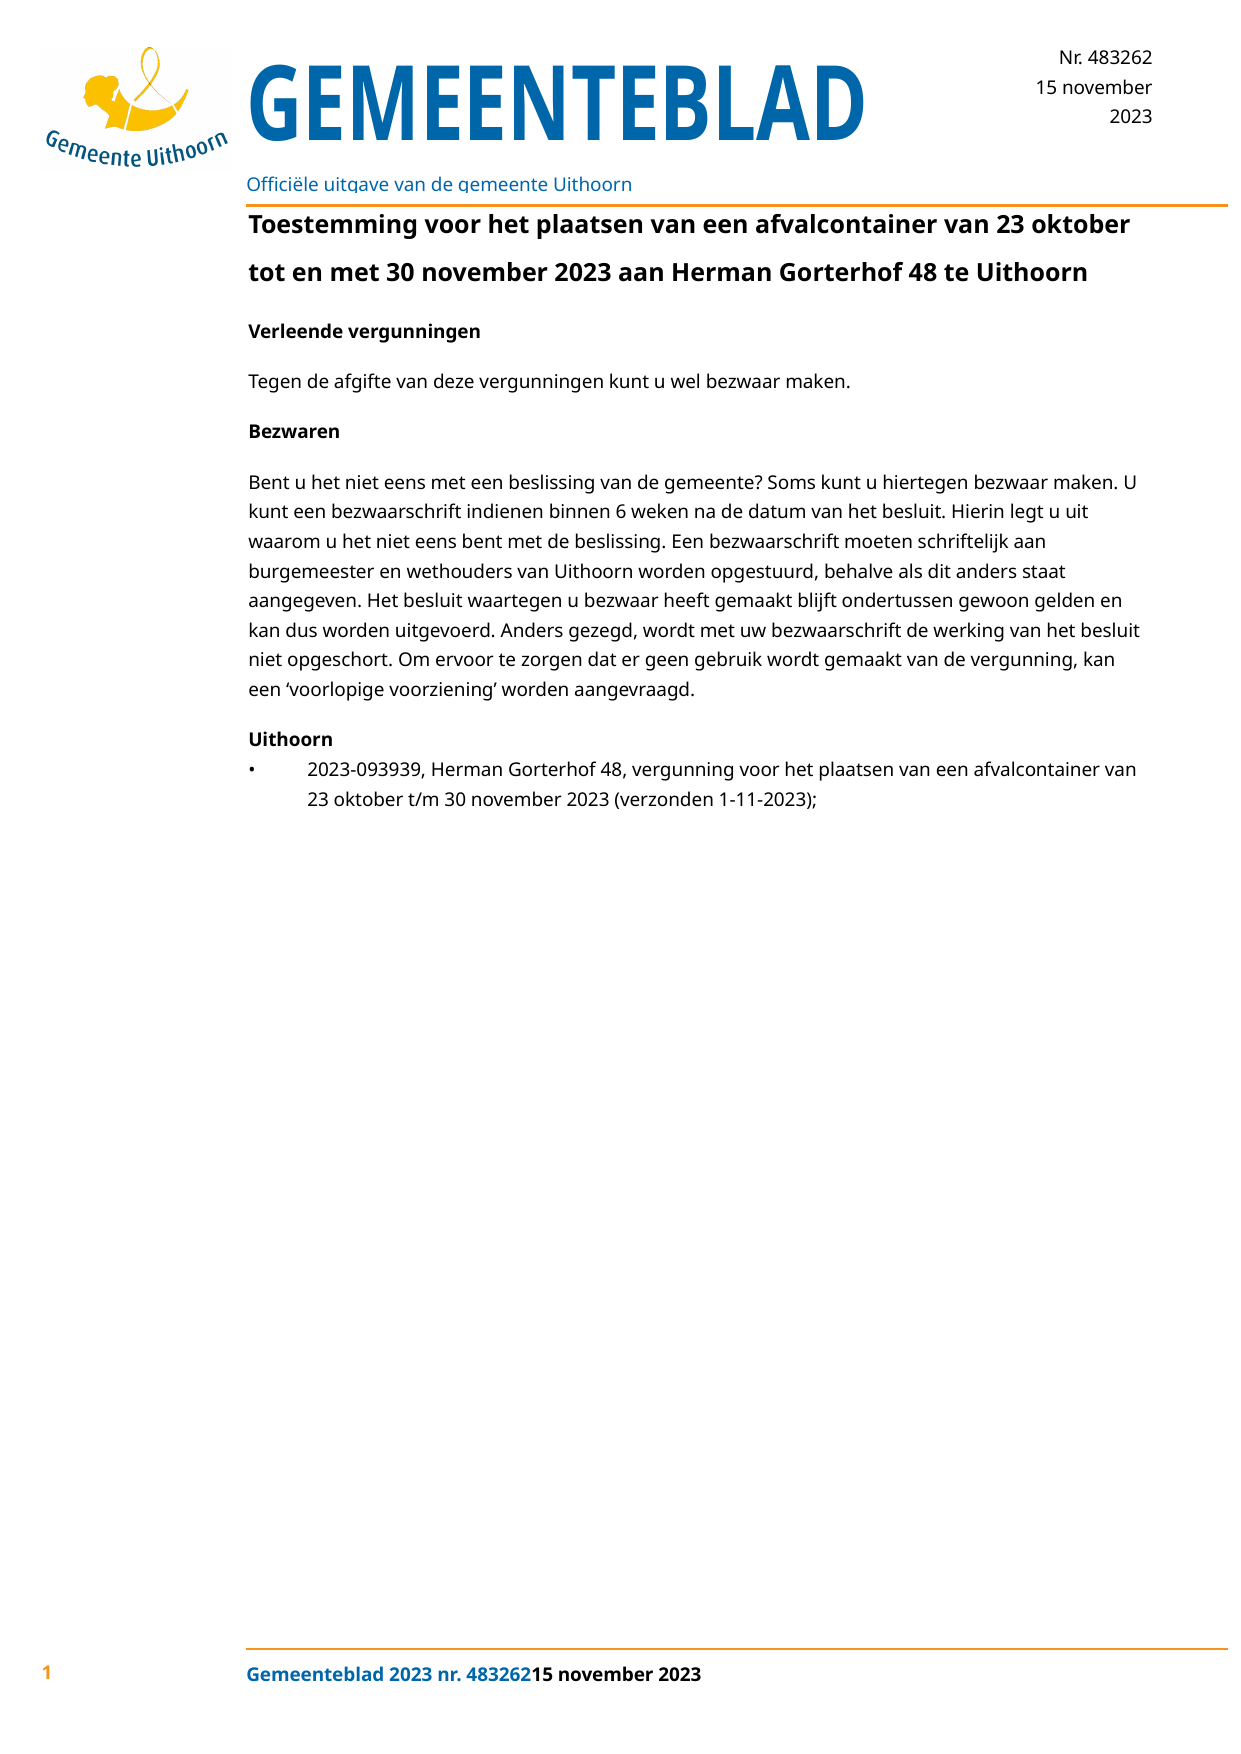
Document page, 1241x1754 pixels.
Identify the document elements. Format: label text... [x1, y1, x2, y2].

text Bezwaren [248, 419, 1152, 444]
text Toestemming voor het plaatsen van een afvalcontainer van 23 oktober tot en met 30 november 2023 aan Herman Gorterhof 48 te Uithoorn [248, 207, 1152, 288]
text Tegen de afgifte van deze vergunningen kunt u wel bezwaar maken. [248, 368, 1152, 394]
text Uithoorn [248, 727, 1152, 752]
list 2023-093939, Herman Gorterhof 48, vergunning voor het plaatsen van een afvalcontainer van 23 oktober t/m 30 november 2023 (verzonden 1-11-2023); [248, 756, 1152, 812]
text Verleende vergunningen [248, 318, 1152, 344]
picture [41, 47, 231, 172]
text Bent u het niet eens met een beslissing van de gemeente? Soms kunt u hiertegen bezwaar maken. U kunt een bezwaarschrift indienen binnen 6 weken na de datum van het besluit. Hierin legt u uit waarom u het niet eens bent met de beslissing. Een bezwaarschrift moeten schriftelijk aan burgemeester en wethouders van Uithoorn worden opgestuurd, behalve als dit anders staat aangegeven. Het besluit waartegen u bezwaar heeft gemaakt blijft ondertussen gewoon gelden en kan dus worden uitgevoerd. Anders gezegd, wordt met uw bezwaarschrift de werking van het besluit niet opgeschort. Om ervoor te zorgen dat er geen gebruik wordt gemaakt van de vergunning, kan een ‘voorlopige voorziening’ worden aangevraagd. [248, 469, 1152, 702]
